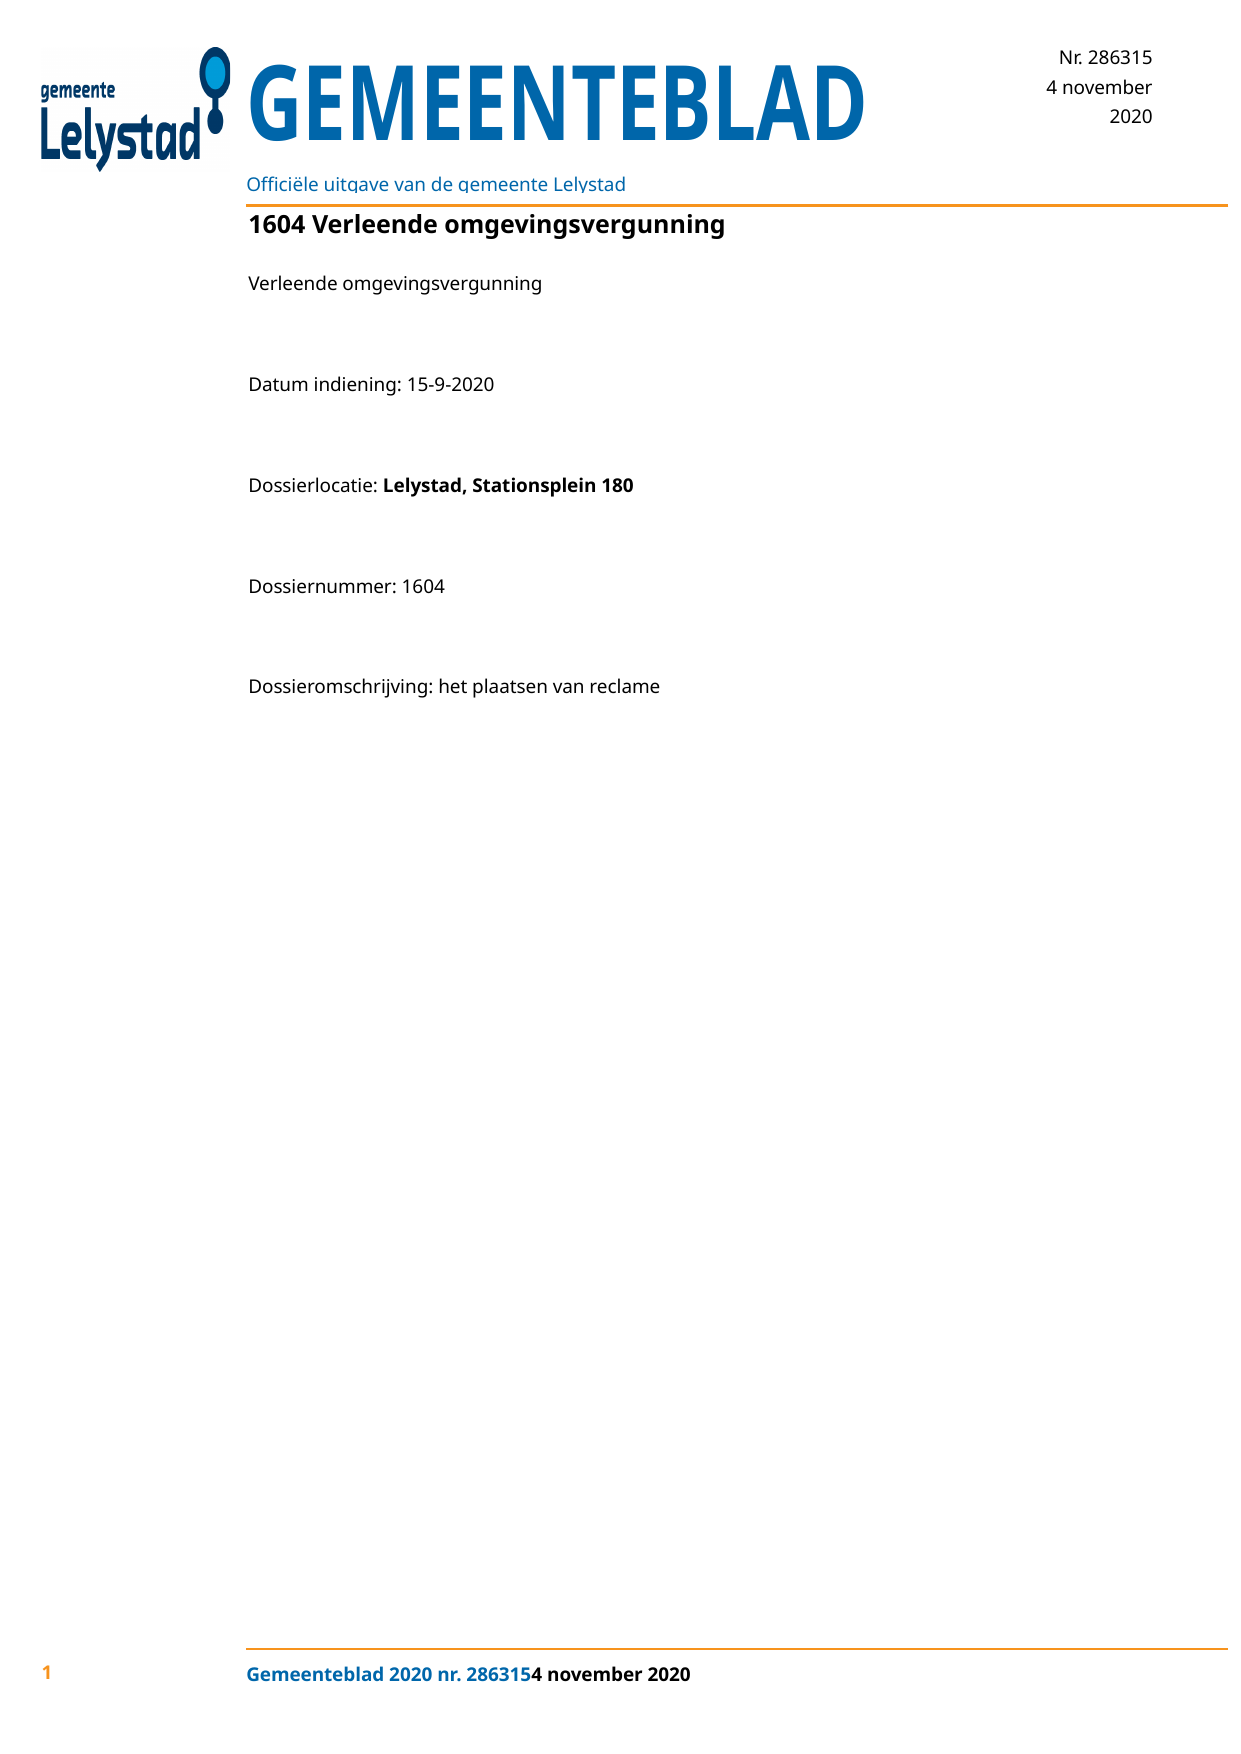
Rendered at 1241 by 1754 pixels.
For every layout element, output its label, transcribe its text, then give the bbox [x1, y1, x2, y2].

text 1604 Verleende omgevingsvergunning [248, 207, 1152, 241]
picture [41, 47, 231, 172]
text Datum indiening: 15-9-2020 [248, 371, 1152, 397]
text Dossieromschrijving: het plaatsen van reclame [248, 674, 1152, 699]
text Verleende omgevingsvergunning [248, 270, 1152, 296]
text Dossierlocatie: Lelystad, Stationsplein 180 [248, 472, 1152, 498]
text Dossiernummer: 1604 [248, 573, 1152, 598]
